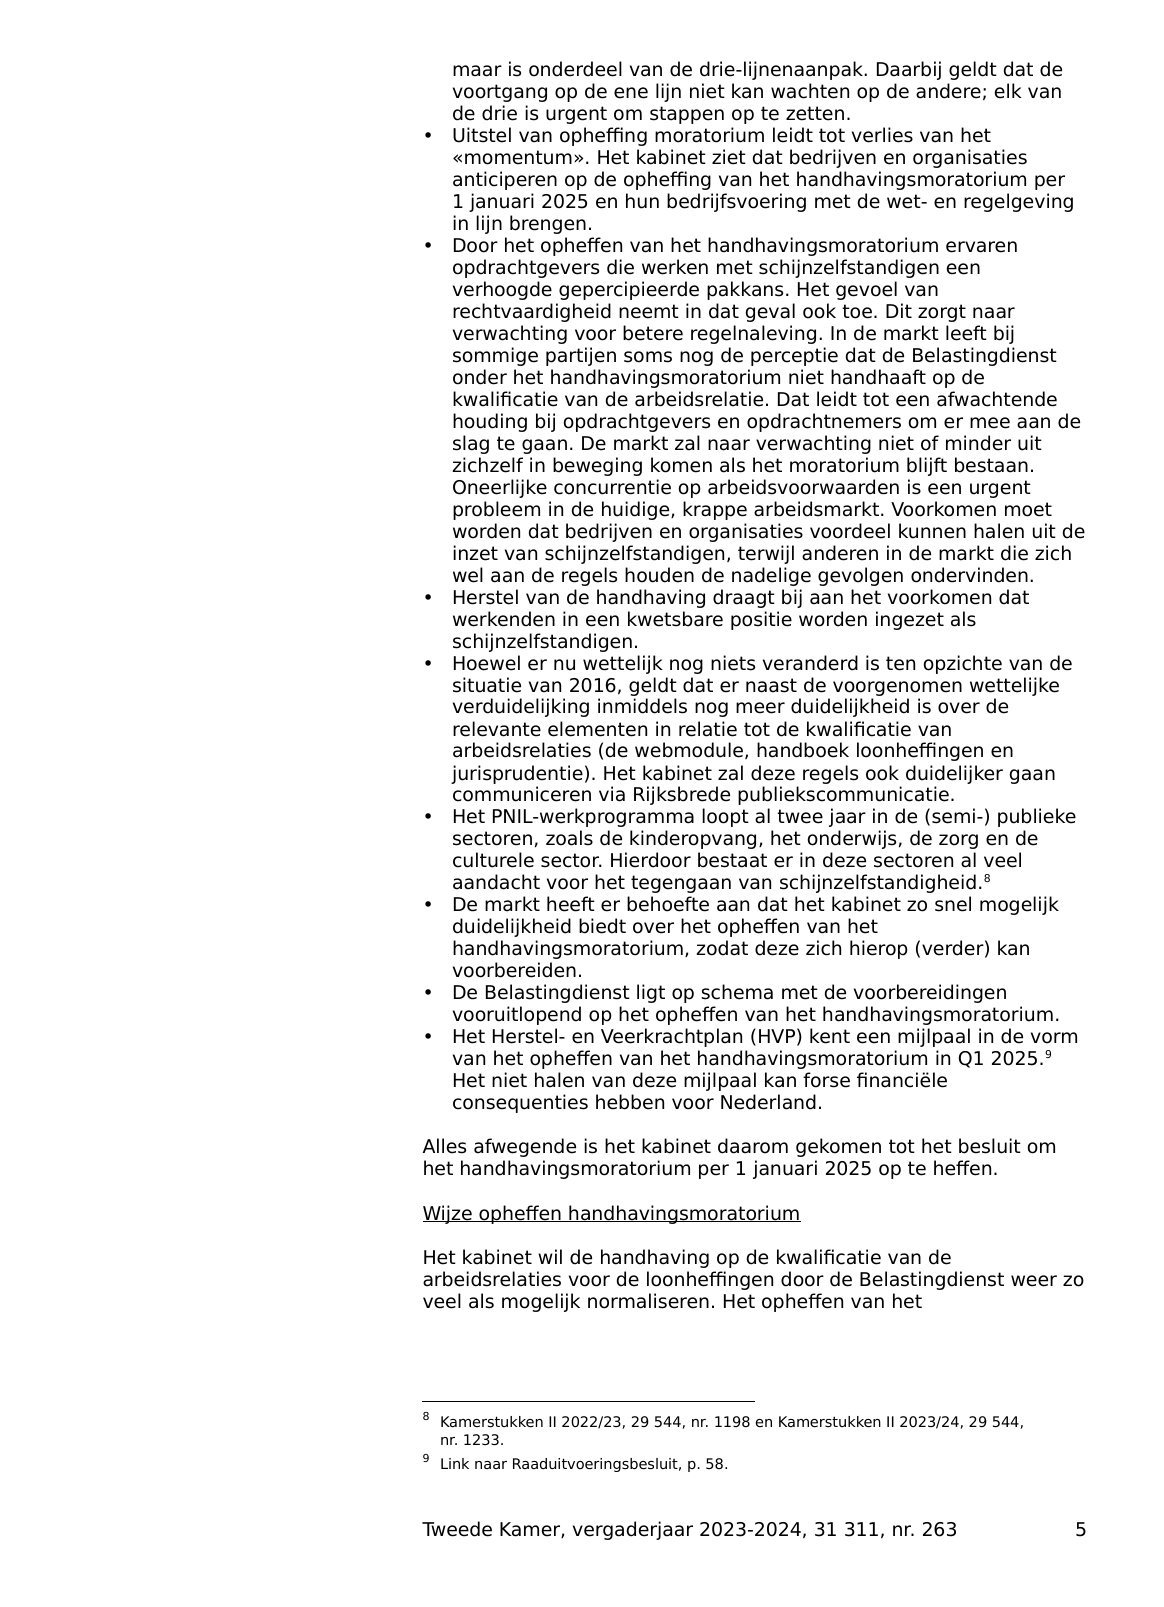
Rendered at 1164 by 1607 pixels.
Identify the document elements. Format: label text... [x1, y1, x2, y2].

text • Hoewel er nu wettelijk nog niets veranderd is ten opzichte van de situatie van 2016, geldt dat er naast de voorgenomen wettelijke verduidelijking inmiddels nog meer duidelijkheid is over de relevante elementen in relatie tot de kwalificatie van arbeidsrelaties (de webmodule, handboek loonheffingen en jurisprudentie). Het kabinet zal deze regels ook duidelijker gaan communiceren via Rijksbrede publiekscommunicatie. [422, 652, 1087, 806]
text • Herstel van de handhaving draagt bij aan het voorkomen dat werkenden in een kwetsbare positie worden ingezet als schijnzelfstandigen. [422, 587, 1087, 652]
text maar is onderdeel van de drie-lijnenaanpak. Daarbij geldt dat de voortgang op de ene lijn niet kan wachten op de andere; elk van de drie is urgent om stappen op te zetten. [422, 59, 1087, 125]
text Kamerstukken II 2022/23, 29 544, nr. 1198 en Kamerstukken II 2023/24, 29 544, nr. 1233. [422, 1410, 1087, 1449]
text • De Belastingdienst ligt op schema met de voorbereidingen vooruitlopend op het opheffen van het handhavingsmoratorium. [422, 982, 1087, 1026]
text Alles afwegende is het kabinet daarom gekomen tot het besluit om het handhavingsmoratorium per 1 januari 2025 op te heffen. [422, 1136, 1087, 1180]
subtitle Wijze opheffen handhavingsmoratorium [422, 1202, 1087, 1224]
text • Het PNIL-werkprogramma loopt al twee jaar in de (semi-) publieke sectoren, zoals de kinderopvang, het onderwijs, de zorg en de culturele sector. Hierdoor bestaat er in deze sectoren al veel aandacht voor het tegengaan van schijnzelfstandigheid. [422, 806, 1087, 894]
text • De markt heeft er behoefte aan dat het kabinet zo snel mogelijk duidelijkheid biedt over het opheffen van het handhavingsmoratorium, zodat deze zich hierop (verder) kan voorbereiden. [422, 894, 1087, 982]
text • Door het opheffen van het handhavingsmoratorium ervaren opdrachtgevers die werken met schijnzelfstandigen een verhoogde gepercipieerde pakkans. Het gevoel van rechtvaardigheid neemt in dat geval ook toe. Dit zorgt naar verwachting voor betere regelnaleving. In de markt leeft bij sommige partijen soms nog de perceptie dat de Belastingdienst onder het handhavingsmoratorium niet handhaaft op de kwalificatie van de arbeidsrelatie. Dat leidt tot een afwachtende houding bij opdrachtgevers en opdrachtnemers om er mee aan de slag te gaan. De markt zal naar verwachting niet of minder uit zichzelf in beweging komen als het moratorium blijft bestaan. Oneerlijke concurrentie op arbeidsvoorwaarden is een urgent probleem in de huidige, krappe arbeidsmarkt. Voorkomen moet worden dat bedrijven en organisaties voordeel kunnen halen uit de inzet van schijnzelfstandigen, terwijl anderen in de markt die zich wel aan de regels houden de nadelige gevolgen ondervinden. [422, 235, 1087, 587]
text • Het Herstel- en Veerkrachtplan (HVP) kent een mijlpaal in de vorm van het opheffen van het handhavingsmoratorium in Q1 2025. Het niet halen van deze mijlpaal kan forse financiële consequenties hebben voor Nederland. [422, 1026, 1087, 1114]
text Link naar Raaduitvoeringsbesluit, p. 58. [422, 1452, 1087, 1474]
text Het kabinet wil de handhaving op de kwalificatie van de arbeidsrelaties voor de loonheffingen door de Belastingdienst weer zo veel als mogelijk normaliseren. Het opheffen van het [422, 1247, 1087, 1312]
text • Uitstel van opheffing moratorium leidt tot verlies van het «momentum». Het kabinet ziet dat bedrijven en organisaties anticiperen op de opheffing van het handhavingsmoratorium per 1 januari 2025 en hun bedrijfsvoering met de wet- en regelgeving in lijn brengen. [422, 125, 1087, 235]
